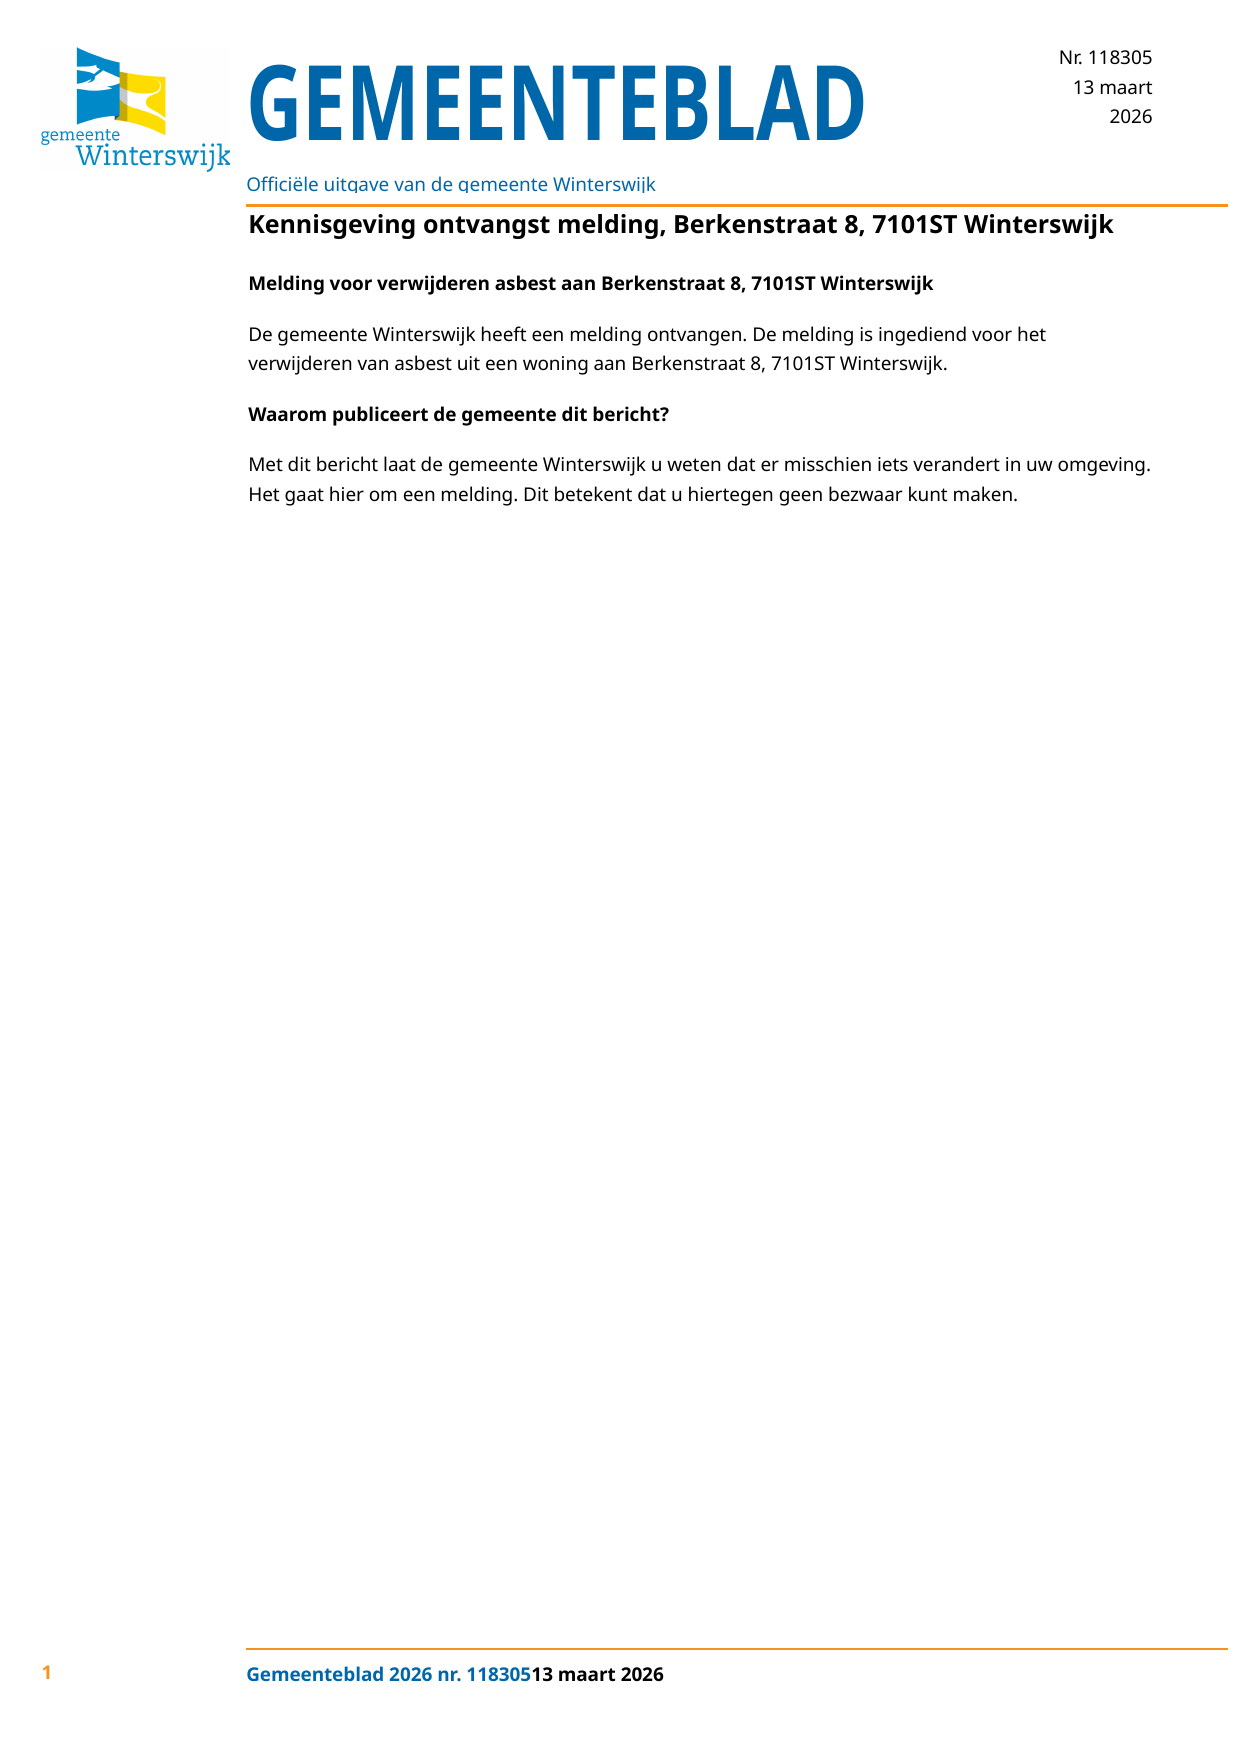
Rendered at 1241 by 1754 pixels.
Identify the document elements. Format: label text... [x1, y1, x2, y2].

text Kennisgeving ontvangst melding, Berkenstraat 8, 7101ST Winterswijk [248, 207, 1152, 241]
text Melding voor verwijderen asbest aan Berkenstraat 8, 7101ST Winterswijk [248, 270, 1152, 296]
text Met dit bericht laat de gemeente Winterswijk u weten dat er misschien iets verandert in uw omgeving. Het gaat hier om een melding. Dit betekent dat u hiertegen geen bezwaar kunt maken. [248, 451, 1152, 506]
picture [225, 153, 231, 162]
text De gemeente Winterswijk heeft een melding ontvangen. De melding is ingediend voor het verwijderen van asbest uit een woning aan Berkenstraat 8, 7101ST Winterswijk. [248, 321, 1152, 376]
text Waarom publiceert de gemeente dit bericht? [248, 401, 1152, 426]
picture [41, 47, 231, 172]
